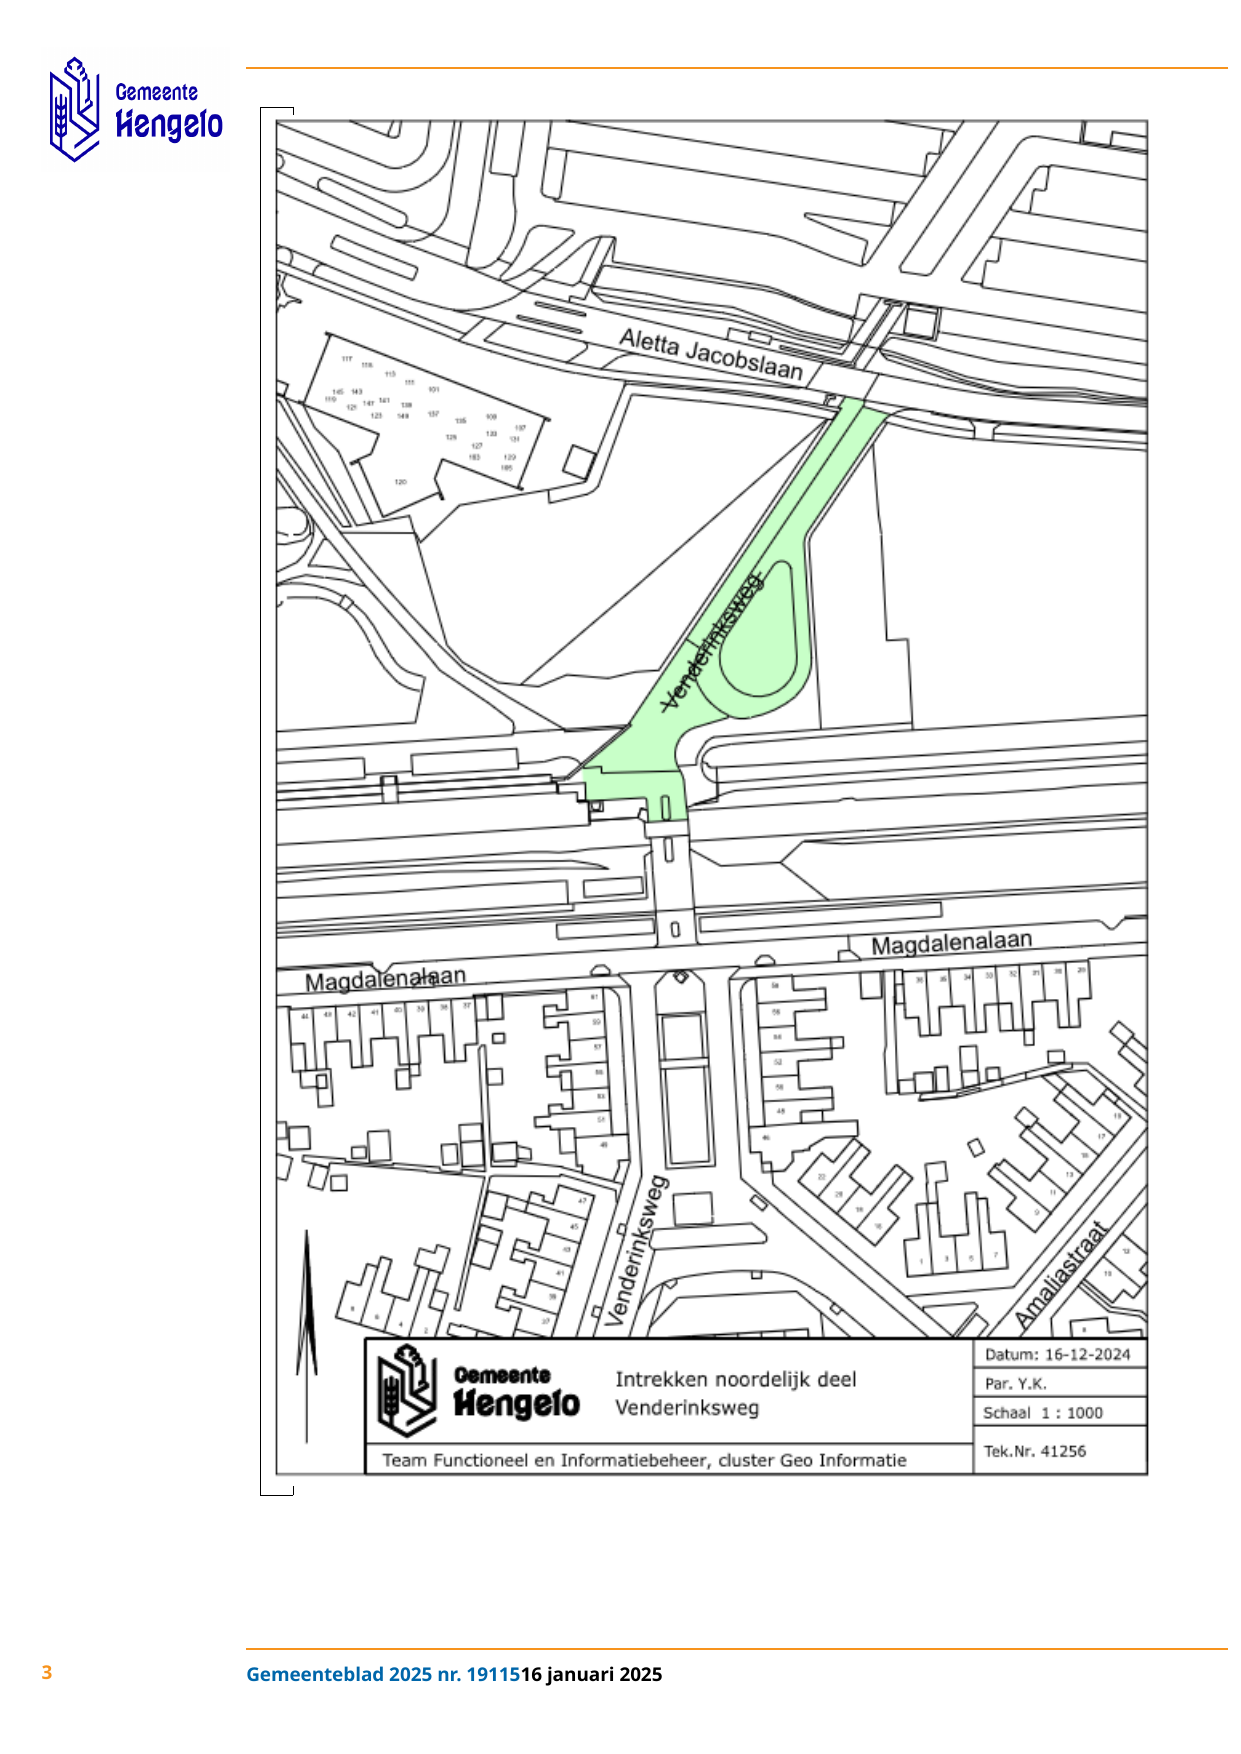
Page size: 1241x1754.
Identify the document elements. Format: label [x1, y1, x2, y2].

picture [41, 47, 231, 172]
picture [268, 115, 1155, 1486]
